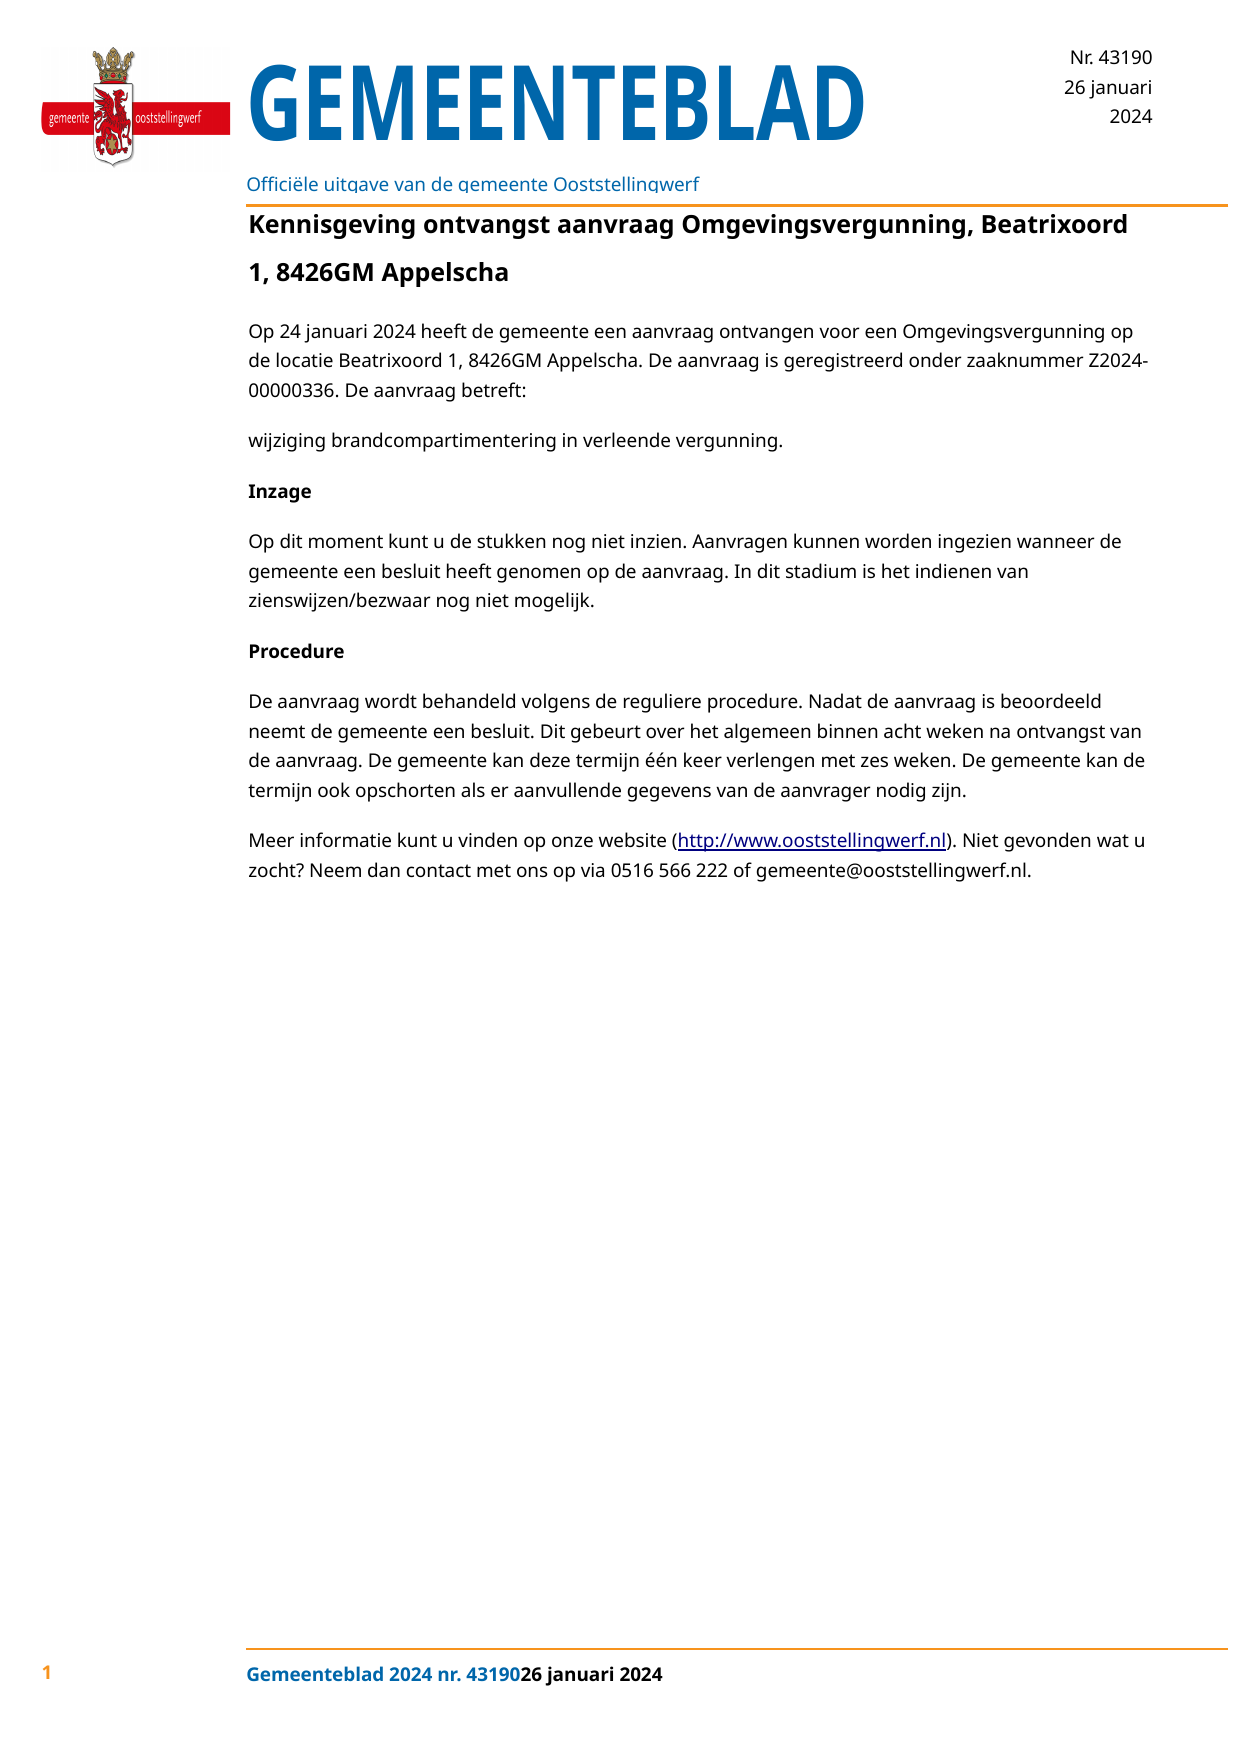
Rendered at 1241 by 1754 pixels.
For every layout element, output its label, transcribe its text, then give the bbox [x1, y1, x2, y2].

text Inzage [248, 478, 1152, 504]
text Op dit moment kunt u de stukken nog niet inzien. Aanvragen kunnen worden ingezien wanneer de gemeente een besluit heeft genomen op de aanvraag. In dit stadium is het indienen van zienswijzen/bezwaar nog niet mogelijk. [248, 528, 1152, 613]
text wijziging brandcompartimentering in verleende vergunning. [248, 427, 1152, 453]
text Kennisgeving ontvangst aanvraag Omgevingsvergunning, Beatrixoord 1, 8426GM Appelscha [248, 207, 1152, 288]
text De aanvraag wordt behandeld volgens de reguliere procedure. Nadat de aanvraag is beoordeeld neemt de gemeente een besluit. Dit gebeurt over het algemeen binnen acht weken na ontvangst van de aanvraag. De gemeente kan deze termijn één keer verlengen met zes weken. De gemeente kan de termijn ook opschorten als er aanvullende gegevens van de aanvrager nodig zijn. [248, 688, 1152, 803]
picture [41, 47, 231, 172]
text Op 24 januari 2024 heeft de gemeente een aanvraag ontvangen voor een Omgevingsvergunning op de locatie Beatrixoord 1, 8426GM Appelscha. De aanvraag is geregistreerd onder zaaknummer Z2024-00000336. De aanvraag betreft: [248, 318, 1152, 403]
text Meer informatie kunt u vinden op onze website (http://www.ooststellingwerf.nl). Niet gevonden wat u zocht? Neem dan contact met ons op via 0516 566 222 of gemeente@ooststellingwerf.nl. [248, 827, 1152, 883]
text Procedure [248, 638, 1152, 664]
